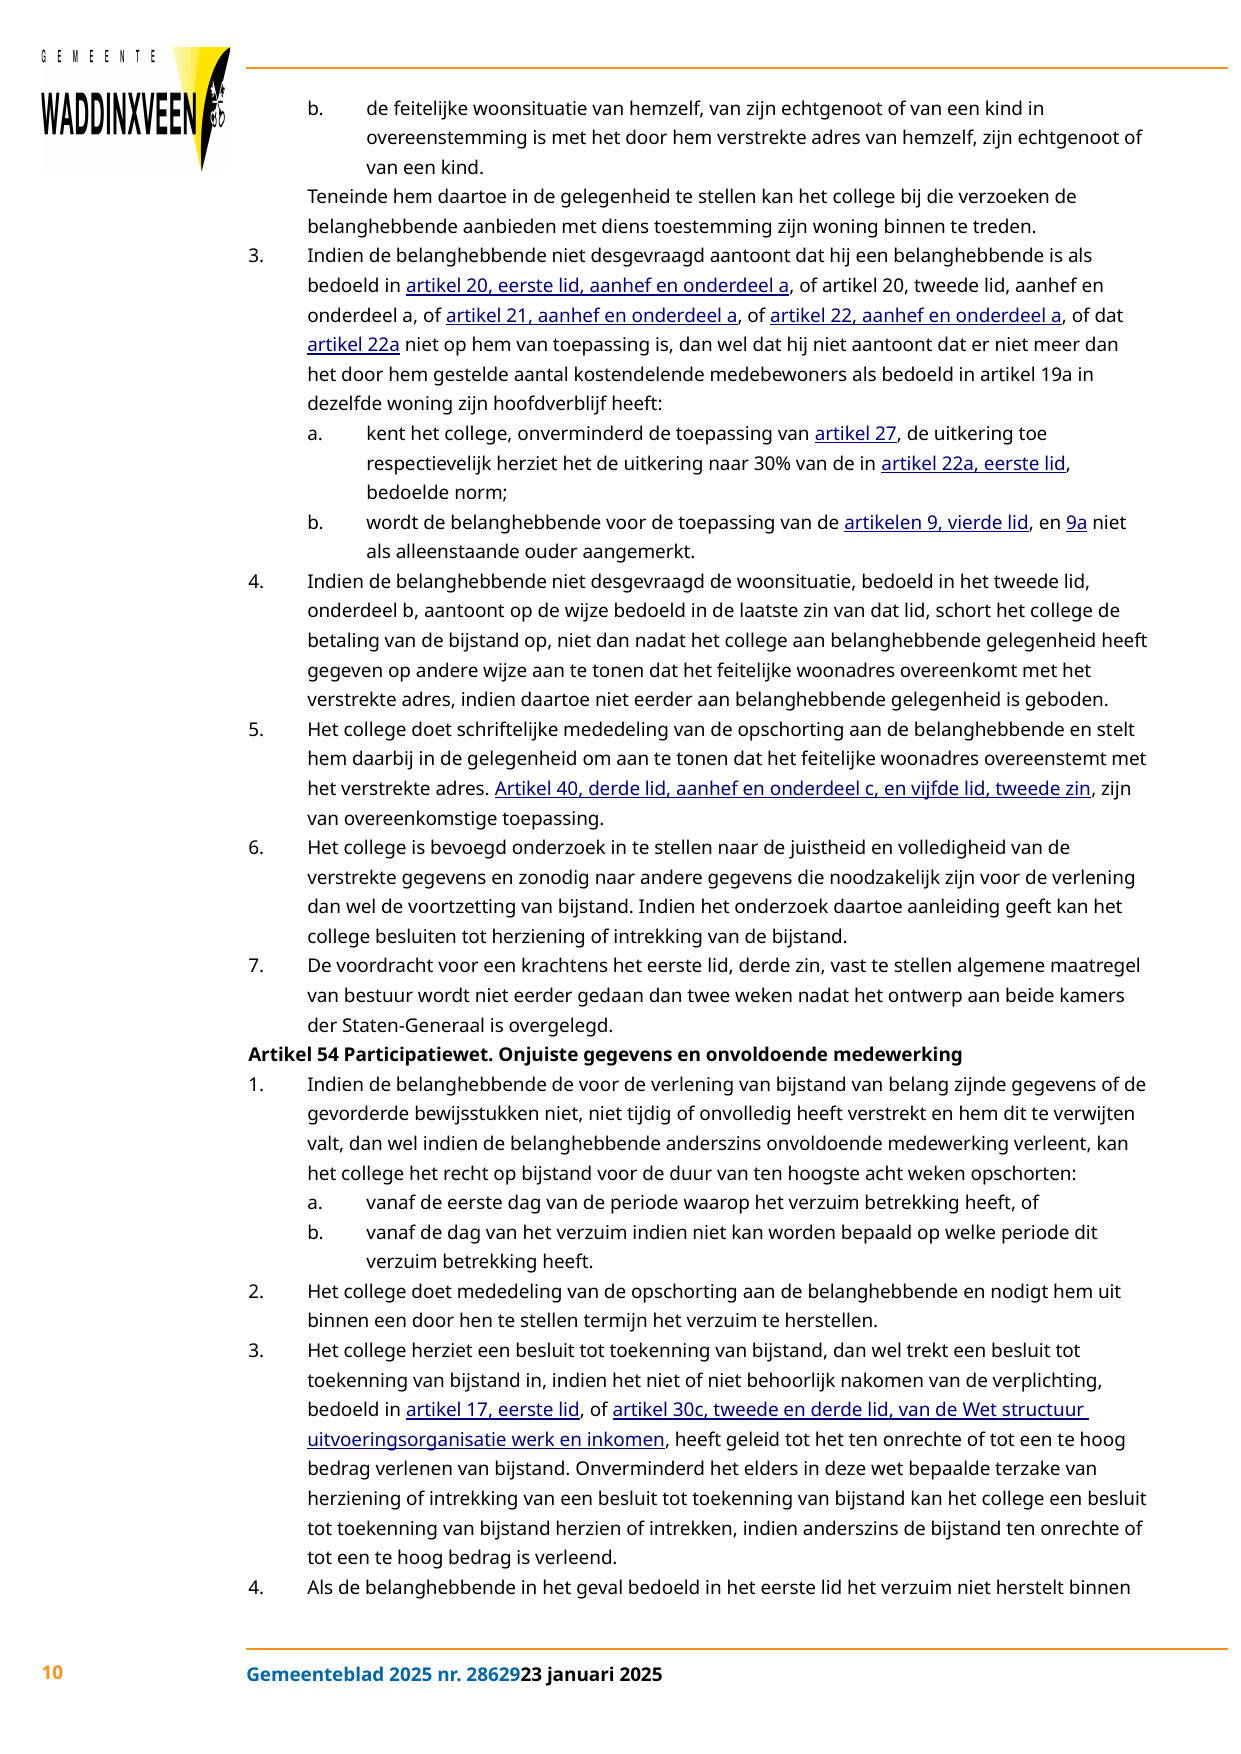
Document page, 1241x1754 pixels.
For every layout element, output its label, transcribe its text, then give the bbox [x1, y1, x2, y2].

list Indien de belanghebbende de voor de verlening van bijstand van belang zijnde gegevens of de gevorderde bewijsstukken niet, niet tijdig of onvolledig heeft verstrekt en hem dit te verwijten valt, dan wel indien de belanghebbende anderszins onvoldoende medewerking verleent, kan het college het recht op bijstand voor de duur van ten hoogste acht weken opschorten: [248, 1071, 1152, 1186]
list vanaf de eerste dag van de periode waarop het verzuim betrekking heeft, of [307, 1189, 1152, 1215]
list Als de belanghebbende in het geval bedoeld in het eerste lid het verzuim niet herstelt binnen [248, 1574, 1152, 1600]
list kent het college, onverminderd de toepassing van artikel 27, de uitkering toe respectievelijk herziet het de uitkering naar 30% van de in artikel 22a, eerste lid, bedoelde norm; [307, 420, 1152, 505]
list de feitelijke woonsituatie van hemzelf, van zijn echtgenoot of van een kind in overeenstemming is met het door hem verstrekte adres van hemzelf, zijn echtgenoot of van een kind. [307, 95, 1152, 180]
list wordt de belanghebbende voor de toepassing van de artikelen 9, vierde lid, en 9a niet als alleenstaande ouder aangemerkt. [307, 509, 1152, 564]
list Het college doet schriftelijke mededeling van de opschorting aan de belanghebbende en stelt hem daarbij in de gelegenheid om aan te tonen dat het feitelijke woonadres overeenstemt met het verstrekte adres. Artikel 40, derde lid, aanhef en onderdeel c, en vijfde lid, tweede zin, zijn van overeenkomstige toepassing. [248, 716, 1152, 831]
list Het college doet mededeling van de opschorting aan de belanghebbende en nodigt hem uit binnen een door hen te stellen termijn het verzuim te herstellen. [248, 1278, 1152, 1333]
list Het college herziet een besluit tot toekenning van bijstand, dan wel trekt een besluit tot toekenning van bijstand in, indien het niet of niet behoorlijk nakomen van de verplichting, bedoeld in artikel 17, eerste lid, of artikel 30c, tweede en derde lid, van de Wet structuur uitvoeringsorganisatie werk en inkomen, heeft geleid tot het ten onrechte of tot een te hoog bedrag verlenen van bijstand. Onverminderd het elders in deze wet bepaalde terzake van herziening of intrekking van een besluit tot toekenning van bijstand kan het college een besluit tot toekenning van bijstand herzien of intrekken, indien anderszins de bijstand ten onrechte of tot een te hoog bedrag is verleend. [248, 1337, 1152, 1570]
list vanaf de dag van het verzuim indien niet kan worden bepaald op welke periode dit verzuim betrekking heeft. [307, 1219, 1152, 1274]
picture [41, 47, 231, 172]
list Het college is bevoegd onderzoek in te stellen naar de juistheid en volledigheid van de verstrekte gegevens en zonodig naar andere gegevens die noodzakelijk zijn voor de verlening dan wel de voortzetting van bijstand. Indien het onderzoek daartoe aanleiding geeft kan het college besluiten tot herziening of intrekking van de bijstand. [248, 834, 1152, 949]
list De voordracht voor een krachtens het eerste lid, derde zin, vast te stellen algemene maatregel van bestuur wordt niet eerder gedaan dan twee weken nadat het ontwerp aan beide kamers der Staten-Generaal is overgelegd. [248, 953, 1152, 1038]
list Teneinde hem daartoe in de gelegenheid te stellen kan het college bij die verzoeken de belanghebbende aanbieden met diens toestemming zijn woning binnen te treden. [248, 183, 1152, 239]
text Artikel 54 Participatiewet. Onjuiste gegevens en onvoldoende medewerking [248, 1041, 1152, 1067]
list Indien de belanghebbende niet desgevraagd de woonsituatie, bedoeld in het tweede lid, onderdeel b, aantoont op de wijze bedoeld in de laatste zin van dat lid, schort het college de betaling van de bijstand op, niet dan nadat het college aan belanghebbende gelegenheid heeft gegeven op andere wijze aan te tonen dat het feitelijke woonadres overeenkomt met het verstrekte adres, indien daartoe niet eerder aan belanghebbende gelegenheid is geboden. [248, 568, 1152, 712]
list Indien de belanghebbende niet desgevraagd aantoont dat hij een belanghebbende is als bedoeld in artikel 20, eerste lid, aanhef en onderdeel a, of artikel 20, tweede lid, aanhef en onderdeel a, of artikel 21, aanhef en onderdeel a, of artikel 22, aanhef en onderdeel a, of dat artikel 22a niet op hem van toepassing is, dan wel dat hij niet aantoont dat er niet meer dan het door hem gestelde aantal kostendelende medebewoners als bedoeld in artikel 19a in dezelfde woning zijn hoofdverblijf heeft: [248, 243, 1152, 416]
